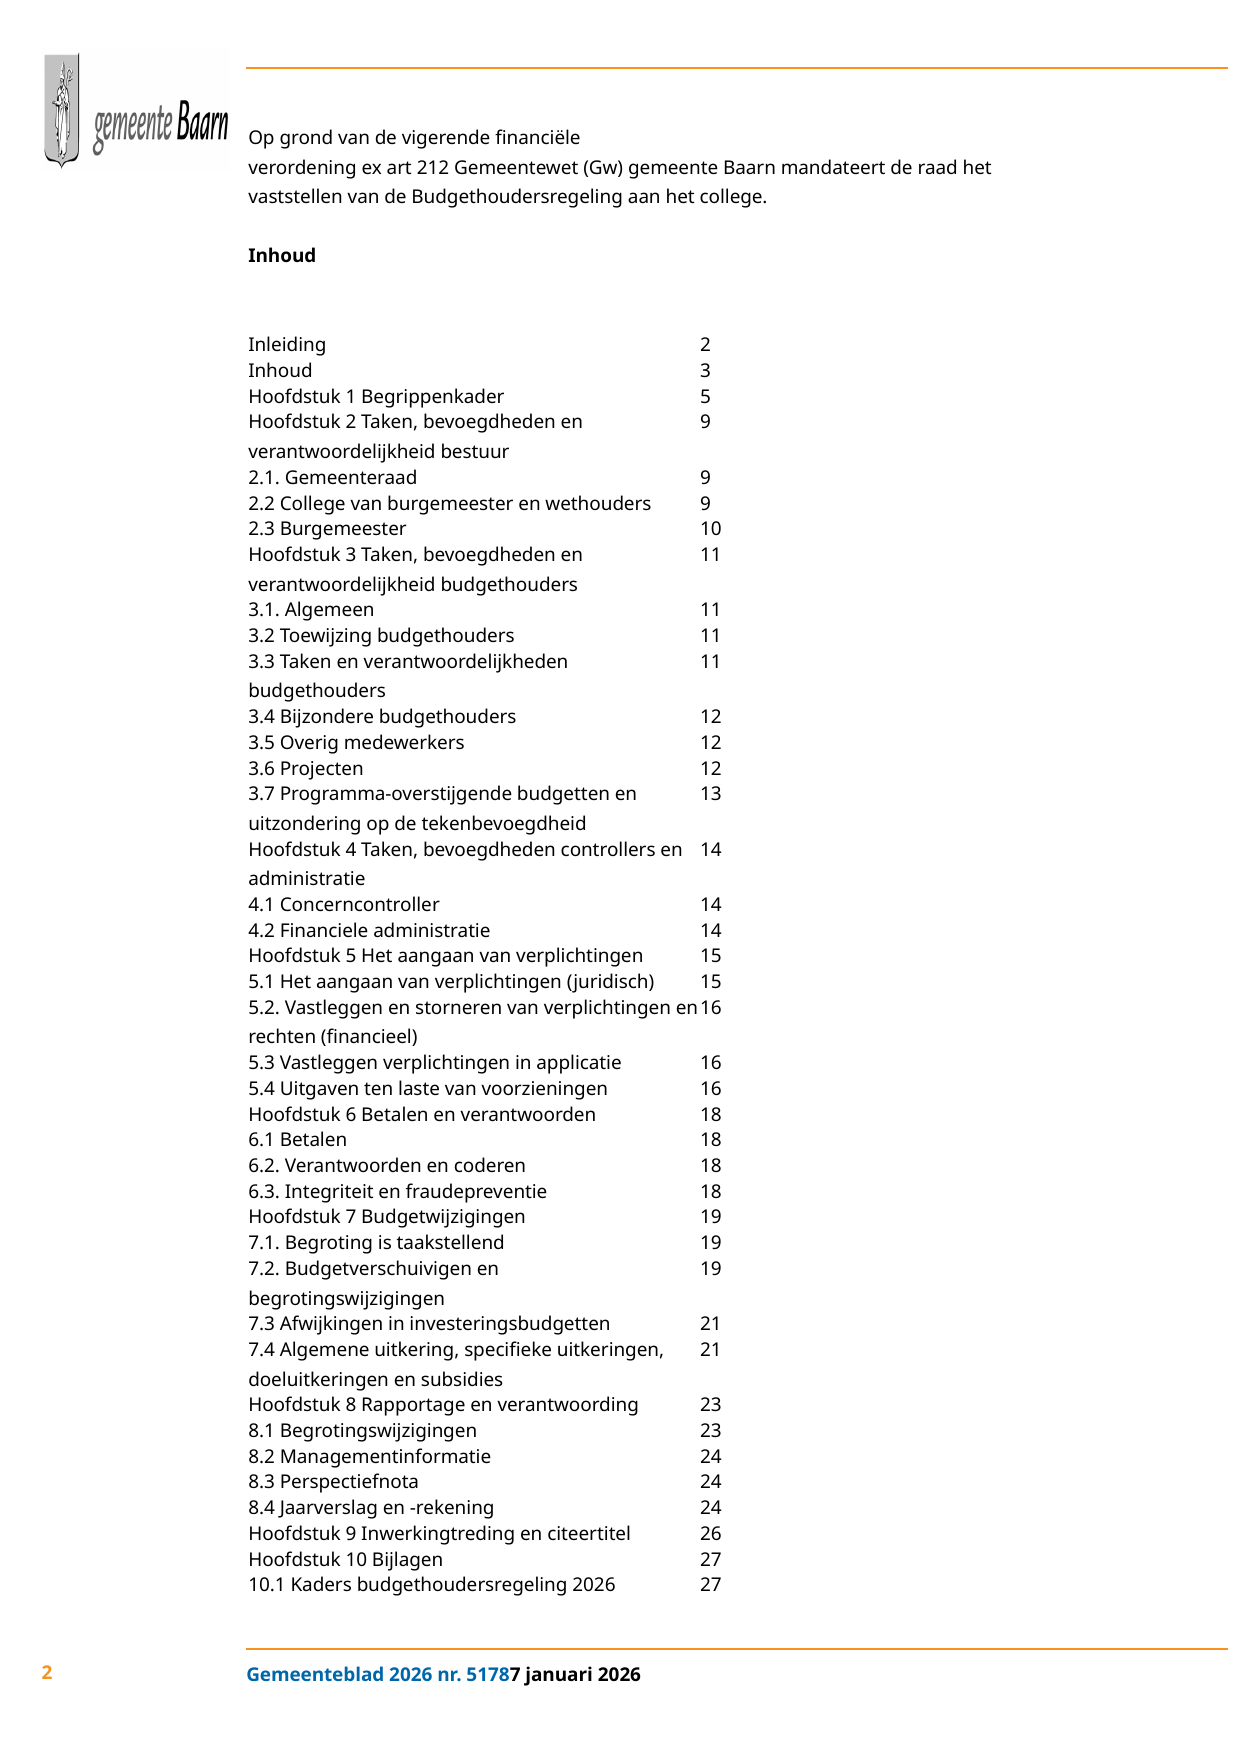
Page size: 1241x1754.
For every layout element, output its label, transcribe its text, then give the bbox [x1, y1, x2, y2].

table_cell 27 [700, 1572, 1152, 1597]
table_cell 16 [700, 1075, 1152, 1101]
table_cell Hoofdstuk 4 Taken, bevoegdheden controllers en administratie [248, 836, 700, 891]
table_cell 19 [700, 1255, 1152, 1311]
table_cell 5 [700, 383, 1152, 409]
table_cell 4.1 Concerncontroller [248, 891, 700, 917]
table_cell 2.2 College van burgemeester en wethouders [248, 490, 700, 516]
table_cell Hoofdstuk 5 Het aangaan van verplichtingen [248, 943, 700, 968]
table_cell 18 [700, 1101, 1152, 1127]
text Inhoud [248, 243, 1152, 268]
table_cell Hoofdstuk 10 Bijlagen [248, 1546, 700, 1572]
table_cell 9 [700, 409, 1152, 464]
table_cell 21 [700, 1336, 1152, 1392]
table_cell 13 [700, 781, 1152, 836]
table_cell 18 [700, 1127, 1152, 1152]
table_cell 27 [700, 1546, 1152, 1572]
text Op grond van de vigerende financiële verordening ex art 212 Gemeentewet (Gw) gemeente Baarn mandateert de raad het vaststellen van de Budgethoudersregeling aan het college. [248, 124, 1152, 209]
table_cell 6.1 Betalen [248, 1127, 700, 1152]
table_cell 11 [700, 597, 1152, 622]
table_cell 3 [700, 357, 1152, 383]
table_header 2 [700, 332, 1152, 357]
table_cell 12 [700, 755, 1152, 781]
table_cell 3.3 Taken en verantwoordelijkheden budgethouders [248, 648, 700, 703]
table_cell 7.4 Algemene uitkering, specifieke uitkeringen, doeluitkeringen en subsidies [248, 1336, 700, 1392]
table_cell 19 [700, 1230, 1152, 1255]
table_cell 14 [700, 836, 1152, 891]
table_cell 7.2. Budgetverschuivigen en begrotingswijzigingen [248, 1255, 700, 1311]
table_cell 7.1. Begroting is taakstellend [248, 1230, 700, 1255]
table_cell 12 [700, 703, 1152, 729]
table_cell 11 [700, 541, 1152, 597]
table_cell 21 [700, 1311, 1152, 1336]
table_cell 15 [700, 943, 1152, 968]
table_cell 18 [700, 1152, 1152, 1178]
table_cell 3.7 Programma-overstijgende budgetten en uitzondering op de tekenbevoegdheid [248, 781, 700, 836]
table_cell 16 [700, 1049, 1152, 1075]
table_cell 15 [700, 968, 1152, 994]
table_cell 6.2. Verantwoorden en coderen [248, 1152, 700, 1178]
table_cell 5.4 Uitgaven ten laste van voorzieningen [248, 1075, 700, 1101]
table_cell Hoofdstuk 6 Betalen en verantwoorden [248, 1101, 700, 1127]
table_cell 9 [700, 464, 1152, 490]
table_cell 24 [700, 1443, 1152, 1469]
table_cell 8.2 Managementinformatie [248, 1443, 700, 1469]
table_cell 24 [700, 1495, 1152, 1520]
table_cell 19 [700, 1204, 1152, 1229]
table_cell 3.6 Projecten [248, 755, 700, 781]
picture [41, 47, 231, 172]
table_cell 23 [700, 1392, 1152, 1417]
table_cell 8.3 Perspectiefnota [248, 1469, 700, 1494]
table_cell 3.1. Algemeen [248, 597, 700, 622]
table_cell 5.2. Vastleggen en storneren van verplichtingen en rechten (financieel) [248, 994, 700, 1049]
table_cell 14 [700, 891, 1152, 917]
table_cell 11 [700, 622, 1152, 648]
table_cell 12 [700, 729, 1152, 755]
table_header Inleiding [248, 332, 700, 357]
table_cell 2.1. Gemeenteraad [248, 464, 700, 490]
table_cell 5.1 Het aangaan van verplichtingen (juridisch) [248, 968, 700, 994]
table_cell 8.4 Jaarverslag en -rekening [248, 1495, 700, 1520]
table_cell Hoofdstuk 8 Rapportage en verantwoording [248, 1392, 700, 1417]
table_cell Hoofdstuk 2 Taken, bevoegdheden en verantwoordelijkheid bestuur [248, 409, 700, 464]
table_cell Hoofdstuk 1 Begrippenkader [248, 383, 700, 409]
table_cell 24 [700, 1469, 1152, 1494]
table_cell 8.1 Begrotingswijzigingen [248, 1417, 700, 1443]
table_cell 2.3 Burgemeester [248, 516, 700, 541]
table_cell 3.2 Toewijzing budgethouders [248, 622, 700, 648]
table_cell 26 [700, 1520, 1152, 1546]
table_cell 18 [700, 1178, 1152, 1204]
table_cell 23 [700, 1417, 1152, 1443]
table_cell 16 [700, 994, 1152, 1049]
table_cell 5.3 Vastleggen verplichtingen in applicatie [248, 1049, 700, 1075]
table_cell 9 [700, 490, 1152, 516]
table_cell 11 [700, 648, 1152, 703]
table_cell 10 [700, 516, 1152, 541]
table_cell 14 [700, 917, 1152, 943]
table_cell 3.4 Bijzondere budgethouders [248, 703, 700, 729]
table_cell 4.2 Financiele administratie [248, 917, 700, 943]
table_cell Inhoud [248, 357, 700, 383]
table_cell 6.3. Integriteit en fraudepreventie [248, 1178, 700, 1204]
table_cell Hoofdstuk 9 Inwerkingtreding en citeertitel [248, 1520, 700, 1546]
table_cell 10.1 Kaders budgethoudersregeling 2026 [248, 1572, 700, 1597]
table_cell 7.3 Afwijkingen in investeringsbudgetten [248, 1311, 700, 1336]
table_cell Hoofdstuk 7 Budgetwijzigingen [248, 1204, 700, 1229]
table_cell Hoofdstuk 3 Taken, bevoegdheden en verantwoordelijkheid budgethouders [248, 541, 700, 597]
table_cell 3.5 Overig medewerkers [248, 729, 700, 755]
